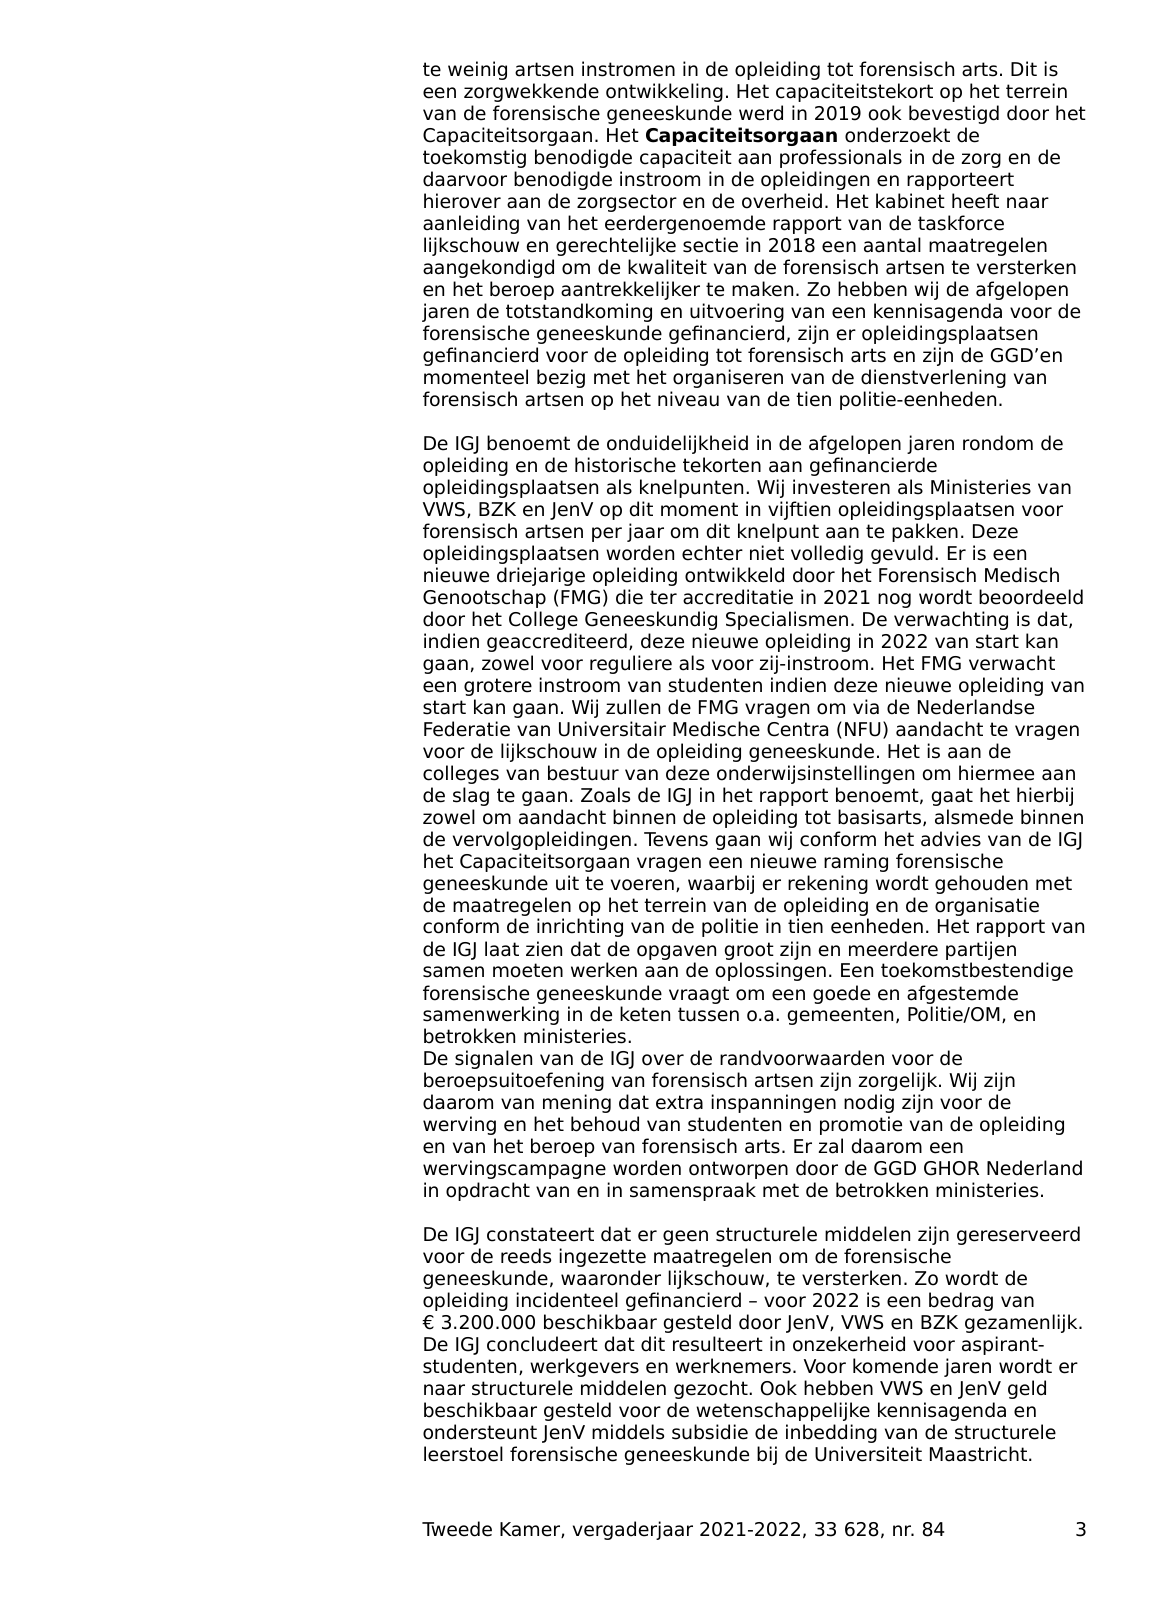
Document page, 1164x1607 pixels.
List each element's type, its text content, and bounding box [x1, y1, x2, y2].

text te weinig artsen instromen in de opleiding tot forensisch arts. Dit is een zorgwekkende ontwikkeling. Het capaciteitstekort op het terrein van de forensische geneeskunde werd in 2019 ook bevestigd door het Capaciteitsorgaan. Het Capaciteitsorgaan onderzoekt de toekomstig benodigde capaciteit aan professionals in de zorg en de daarvoor benodigde instroom in de opleidingen en rapporteert hierover aan de zorgsector en de overheid. Het kabinet heeft naar aanleiding van het eerdergenoemde rapport van de taskforce lijkschouw en gerechtelijke sectie in 2018 een aantal maatregelen aangekondigd om de kwaliteit van de forensisch artsen te versterken en het beroep aantrekkelijker te maken. Zo hebben wij de afgelopen jaren de totstandkoming en uitvoering van een kennisagenda voor de forensische geneeskunde gefinancierd, zijn er opleidingsplaatsen gefinancierd voor de opleiding tot forensisch arts en zijn de GGD’en momenteel bezig met het organiseren van de dienstverlening van forensisch artsen op het niveau van de tien politie-eenheden. [422, 59, 1087, 411]
text De IGJ benoemt de onduidelijkheid in de afgelopen jaren rondom de opleiding en de historische tekorten aan gefinancierde opleidingsplaatsen als knelpunten. Wij investeren als Ministeries van VWS, BZK en JenV op dit moment in vijftien opleidingsplaatsen voor forensisch artsen per jaar om dit knelpunt aan te pakken. Deze opleidingsplaatsen worden echter niet volledig gevuld. Er is een nieuwe driejarige opleiding ontwikkeld door het Forensisch Medisch Genootschap (FMG) die ter accreditatie in 2021 nog wordt beoordeeld door het College Geneeskundig Specialismen. De verwachting is dat, indien geaccrediteerd, deze nieuwe opleiding in 2022 van start kan gaan, zowel voor reguliere als voor zij-instroom. Het FMG verwacht een grotere instroom van studenten indien deze nieuwe opleiding van start kan gaan. Wij zullen de FMG vragen om via de Nederlandse Federatie van Universitair Medische Centra (NFU) aandacht te vragen voor de lijkschouw in de opleiding geneeskunde. Het is aan de colleges van bestuur van deze onderwijsinstellingen om hiermee aan de slag te gaan. Zoals de IGJ in het rapport benoemt, gaat het hierbij zowel om aandacht binnen de opleiding tot basisarts, alsmede binnen de vervolgopleidingen. Tevens gaan wij conform het advies van de IGJ het Capaciteitsorgaan vragen een nieuwe raming forensische geneeskunde uit te voeren, waarbij er rekening wordt gehouden met de maatregelen op het terrein van de opleiding en de organisatie conform de inrichting van de politie in tien eenheden. Het rapport van de IGJ laat zien dat de opgaven groot zijn en meerdere partijen samen moeten werken aan de oplossingen. Een toekomstbestendige forensische geneeskunde vraagt om een goede en afgestemde samenwerking in de keten tussen o.a. gemeenten, Politie/OM, en betrokken ministeries. [422, 433, 1087, 1048]
text De IGJ constateert dat er geen structurele middelen zijn gereserveerd voor de reeds ingezette maatregelen om de forensische geneeskunde, waaronder lijkschouw, te versterken. Zo wordt de opleiding incidenteel gefinancierd – voor 2022 is een bedrag van € 3.200.000 beschikbaar gesteld door JenV, VWS en BZK gezamenlijk. De IGJ concludeert dat dit resulteert in onzekerheid voor aspirant-studenten, werkgevers en werknemers. Voor komende jaren wordt er naar structurele middelen gezocht. Ook hebben VWS en JenV geld beschikbaar gesteld voor de wetenschappelijke kennisagenda en ondersteunt JenV middels subsidie de inbedding van de structurele leerstoel forensische geneeskunde bij de Universiteit Maastricht. [422, 1224, 1087, 1466]
text De signalen van de IGJ over de randvoorwaarden voor de beroepsuitoefening van forensisch artsen zijn zorgelijk. Wij zijn daarom van mening dat extra inspanningen nodig zijn voor de werving en het behoud van studenten en promotie van de opleiding en van het beroep van forensisch arts. Er zal daarom een wervingscampagne worden ontworpen door de GGD GHOR Nederland in opdracht van en in samenspraak met de betrokken ministeries. [422, 1048, 1087, 1202]
